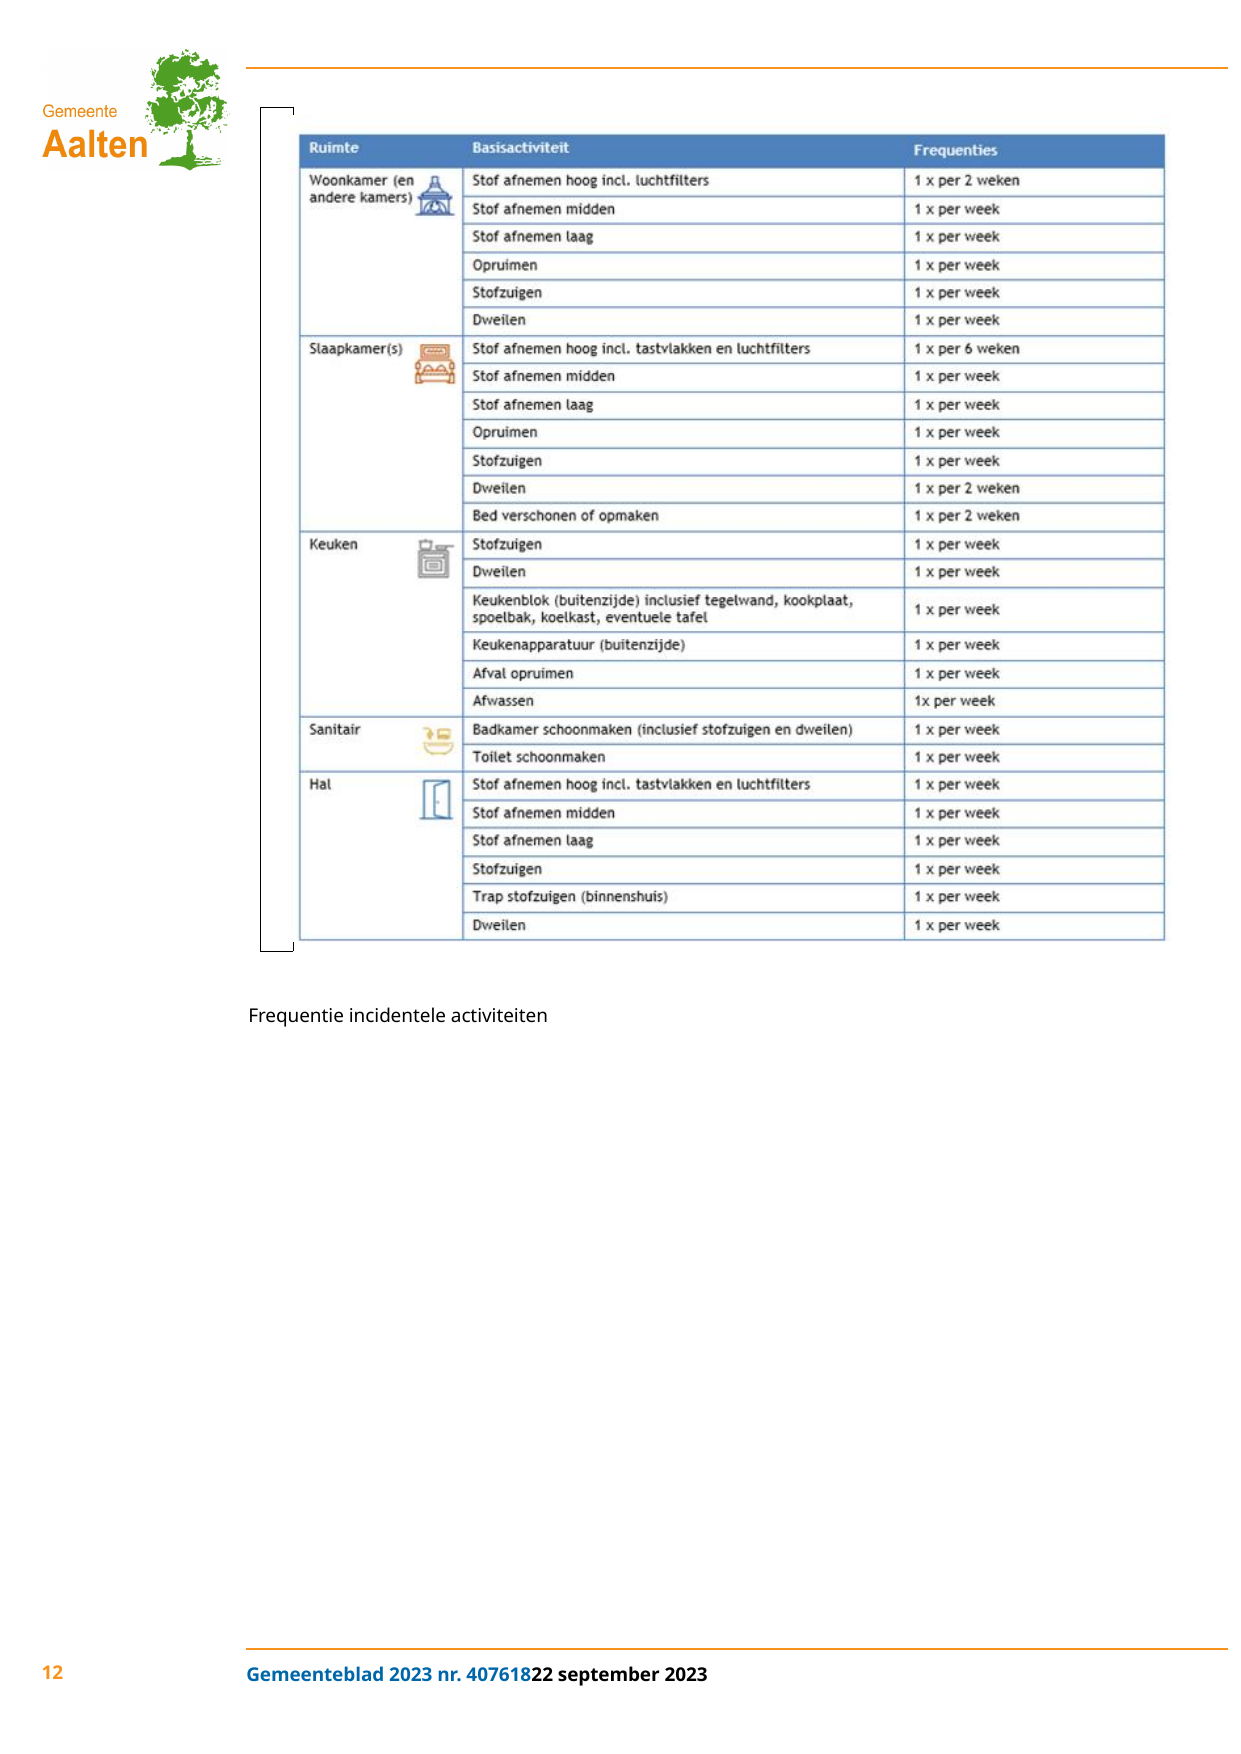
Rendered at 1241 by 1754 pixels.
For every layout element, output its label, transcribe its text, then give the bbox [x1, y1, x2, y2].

picture [41, 47, 231, 172]
picture [268, 115, 1173, 942]
text Frequentie incidentele activiteiten [248, 1002, 1152, 1027]
